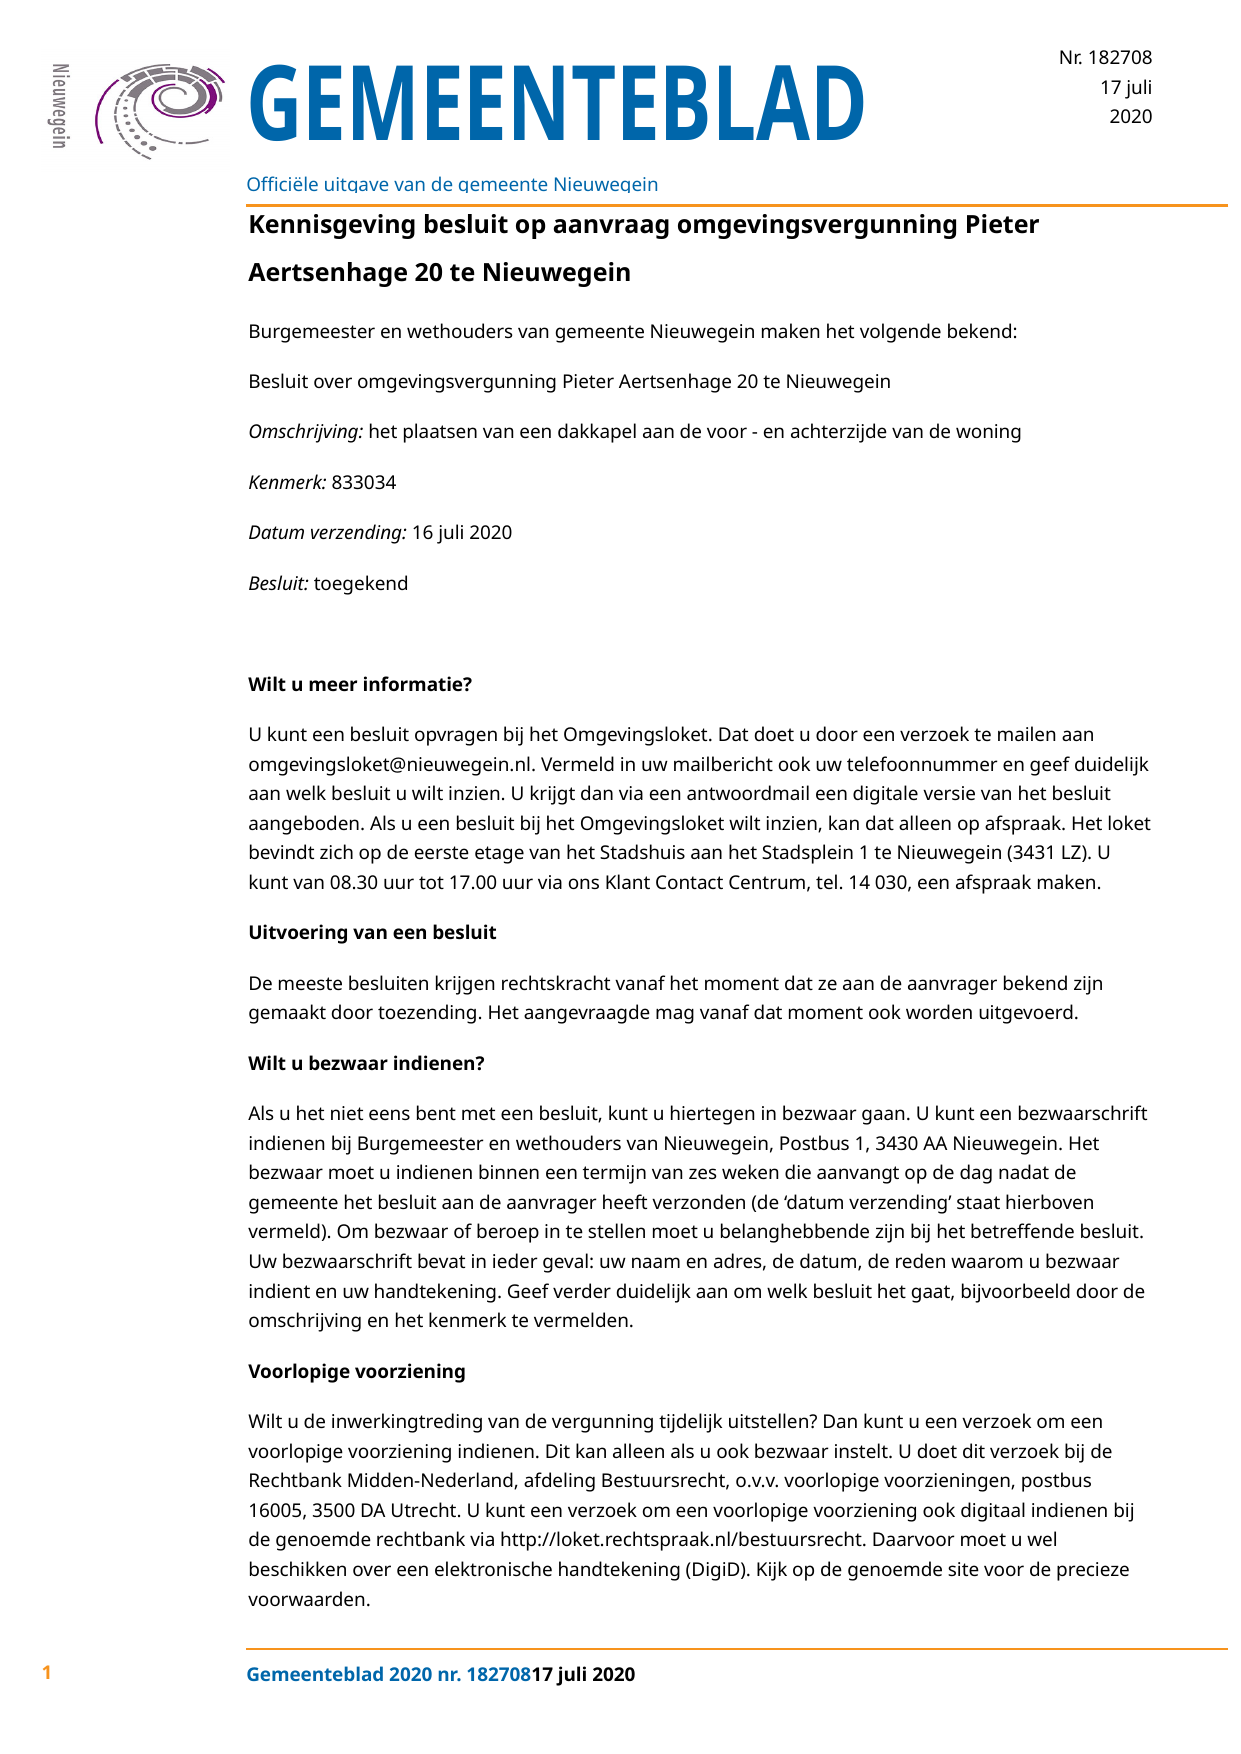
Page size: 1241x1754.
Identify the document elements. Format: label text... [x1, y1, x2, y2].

text Wilt u bezwaar indienen? [248, 1050, 1152, 1076]
text Besluit over omgevingsvergunning Pieter Aertsenhage 20 te Nieuwegein [248, 368, 1152, 394]
text Uitvoering van een besluit [248, 919, 1152, 945]
text Wilt u meer informatie? [248, 671, 1152, 697]
picture [41, 47, 231, 172]
text Wilt u de inwerkingtreding van de vergunning tijdelijk uitstellen? Dan kunt u een verzoek om een voorlopige voorziening indienen. Dit kan alleen als u ook bezwaar instelt. U doet dit verzoek bij de Rechtbank Midden-Nederland, afdeling Bestuursrecht, o.v.v. voorlopige voorzieningen, postbus 16005, 3500 DA Utrecht. U kunt een verzoek om een voorlopige voorziening ook digitaal indienen bij de genoemde rechtbank via http://loket.rechtspraak.nl/bestuursrecht. Daarvoor moet u wel beschikken over een elektronische handtekening (DigiD). Kijk op de genoemde site voor de precieze voorwaarden. [248, 1408, 1152, 1612]
text Kenmerk: 833034 [248, 469, 1152, 495]
text Datum verzending: 16 juli 2020 [248, 519, 1152, 545]
text Burgemeester en wethouders van gemeente Nieuwegein maken het volgende bekend: [248, 318, 1152, 344]
text U kunt een besluit opvragen bij het Omgevingsloket. Dat doet u door een verzoek te mailen aan omgevingsloket@nieuwegein.nl. Vermeld in uw mailbericht ook uw telefoonnummer en geef duidelijk aan welk besluit u wilt inzien. U krijgt dan via een antwoordmail een digitale versie van het besluit aangeboden. Als u een besluit bij het Omgevingsloket wilt inzien, kan dat alleen op afspraak. Het loket bevindt zich op de eerste etage van het Stadshuis aan het Stadsplein 1 te Nieuwegein (3431 LZ). U kunt van 08.30 uur tot 17.00 uur via ons Klant Contact Centrum, tel. 14 030, een afspraak maken. [248, 721, 1152, 895]
text De meeste besluiten krijgen rechtskracht vanaf het moment dat ze aan de aanvrager bekend zijn gemaakt door toezending. Het aangevraagde mag vanaf dat moment ook worden uitgevoerd. [248, 970, 1152, 1025]
text Als u het niet eens bent met een besluit, kunt u hiertegen in bezwaar gaan. U kunt een bezwaarschrift indienen bij Burgemeester en wethouders van Nieuwegein, Postbus 1, 3430 AA Nieuwegein. Het bezwaar moet u indienen binnen een termijn van zes weken die aanvangt op de dag nadat de gemeente het besluit aan de aanvrager heeft verzonden (de ‘datum verzending’ staat hierboven vermeld). Om bezwaar of beroep in te stellen moet u belanghebbende zijn bij het betreffende besluit. Uw bezwaarschrift bevat in ieder geval: uw naam en adres, de datum, de reden waarom u bezwaar indient en uw handtekening. Geef verder duidelijk aan om welk besluit het gaat, bijvoorbeeld door de omschrijving en het kenmerk te vermelden. [248, 1100, 1152, 1333]
text Kennisgeving besluit op aanvraag omgevingsvergunning Pieter Aertsenhage 20 te Nieuwegein [248, 207, 1152, 288]
text Voorlopige voorziening [248, 1358, 1152, 1384]
text Omschrijving: het plaatsen van een dakkapel aan de voor - en achterzijde van de woning [248, 419, 1152, 444]
text Besluit: toegekend [248, 570, 1152, 596]
